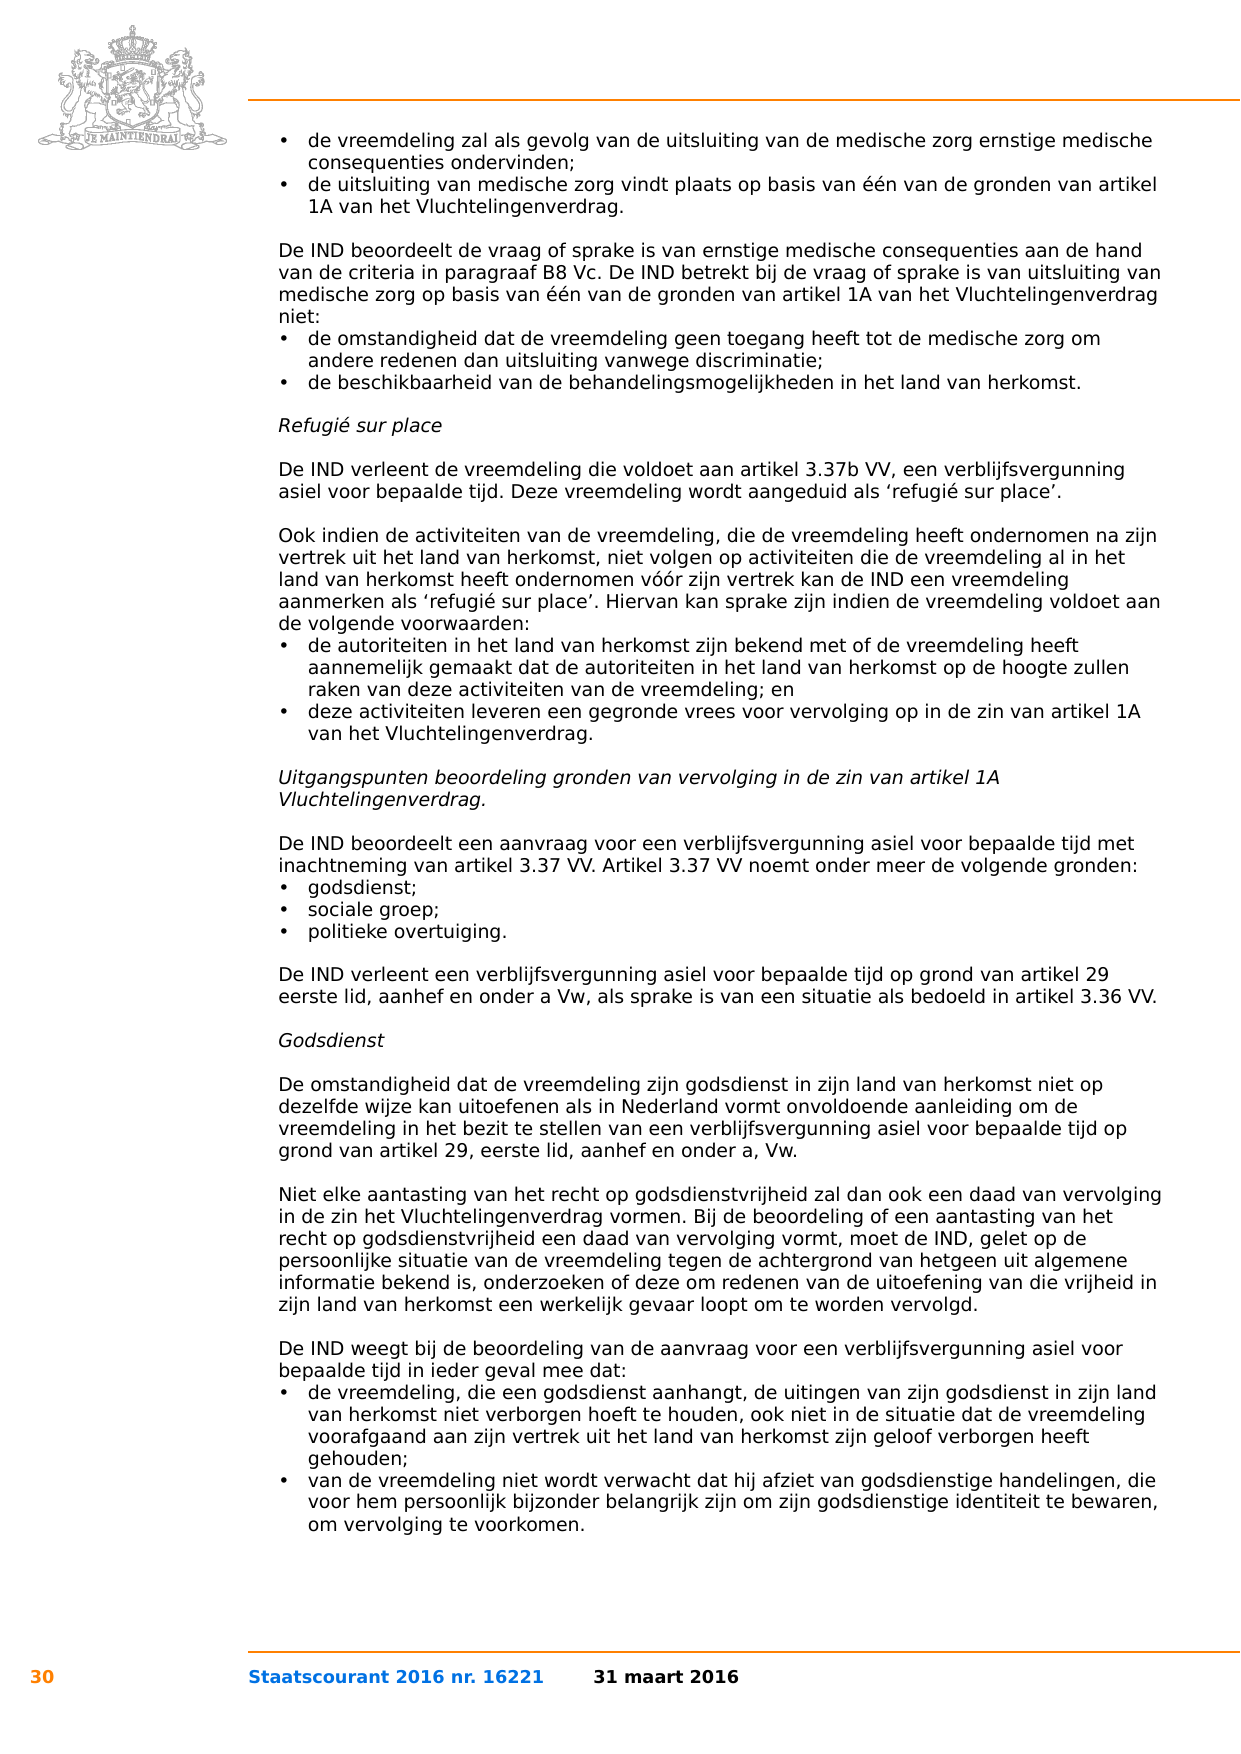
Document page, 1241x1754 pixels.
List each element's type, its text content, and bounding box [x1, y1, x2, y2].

text • de uitsluiting van medische zorg vindt plaats op basis van één van de gronden van artikel 1A van het Vluchtelingenverdrag. [278, 174, 1163, 218]
text De IND verleent de vreemdeling die voldoet aan artikel 3.37b VV, een verblijfsvergunning asiel voor bepaalde tijd. Deze vreemdeling wordt aangeduid als ‘refugié sur place’. [278, 459, 1163, 503]
text De IND beoordeelt de vraag of sprake is van ernstige medische consequenties aan de hand van de criteria in paragraaf B8 Vc. De IND betrekt bij de vraag of sprake is van uitsluiting van medische zorg op basis van één van de gronden van artikel 1A van het Vluchtelingenverdrag niet: [278, 240, 1163, 328]
subtitle Refugié sur place [278, 415, 1163, 437]
text • van de vreemdeling niet wordt verwacht dat hij afziet van godsdienstige handelingen, die voor hem persoonlijk bijzonder belangrijk zijn om zijn godsdienstige identiteit te bewaren, om vervolging te voorkomen. [278, 1469, 1163, 1535]
text • de vreemdeling, die een godsdienst aanhangt, de uitingen van zijn godsdienst in zijn land van herkomst niet verborgen hoeft te houden, ook niet in de situatie dat de vreemdeling voorafgaand aan zijn vertrek uit het land van herkomst zijn geloof verborgen heeft gehouden; [278, 1382, 1163, 1469]
text Niet elke aantasting van het recht op godsdienstvrijheid zal dan ook een daad van vervolging in de zin het Vluchtelingenverdrag vormen. Bij de beoordeling of een aantasting van het recht op godsdienstvrijheid een daad van vervolging vormt, moet de IND, gelet op de persoonlijke situatie van de vreemdeling tegen de achtergrond van hetgeen uit algemene informatie bekend is, onderzoeken of deze om redenen van de uitoefening van die vrijheid in zijn land van herkomst een werkelijk gevaar loopt om te worden vervolgd. [278, 1184, 1163, 1316]
text • deze activiteiten leveren een gegronde vrees voor vervolging op in de zin van artikel 1A van het Vluchtelingenverdrag. [278, 701, 1163, 745]
text • de omstandigheid dat de vreemdeling geen toegang heeft tot de medische zorg om andere redenen dan uitsluiting vanwege discriminatie; [278, 328, 1163, 372]
text • de beschikbaarheid van de behandelingsmogelijkheden in het land van herkomst. [278, 372, 1163, 393]
text • sociale groep; [278, 898, 1163, 921]
text De IND verleent een verblijfsvergunning asiel voor bepaalde tijd op grond van artikel 29 eerste lid, aanhef en onder a Vw, als sprake is van een situatie als bedoeld in artikel 3.36 VV. [278, 964, 1163, 1008]
text Ook indien de activiteiten van de vreemdeling, die de vreemdeling heeft ondernomen na zijn vertrek uit het land van herkomst, niet volgen op activiteiten die de vreemdeling al in het land van herkomst heeft ondernomen vóór zijn vertrek kan de IND een vreemdeling aanmerken als ‘refugié sur place’. Hiervan kan sprake zijn indien de vreemdeling voldoet aan de volgende voorwaarden: [278, 525, 1163, 635]
subtitle Godsdienst [278, 1030, 1163, 1052]
picture [38, 25, 227, 150]
text • de autoriteiten in het land van herkomst zijn bekend met of de vreemdeling heeft aannemelijk gemaakt dat de autoriteiten in het land van herkomst op de hoogte zullen raken van deze activiteiten van de vreemdeling; en [278, 635, 1163, 701]
text • de vreemdeling zal als gevolg van de uitsluiting van de medische zorg ernstige medische consequenties ondervinden; [278, 130, 1163, 174]
text De IND beoordeelt een aanvraag voor een verblijfsvergunning asiel voor bepaalde tijd met inachtneming van artikel 3.37 VV. Artikel 3.37 VV noemt onder meer de volgende gronden: [278, 833, 1163, 877]
subtitle Uitgangspunten beoordeling gronden van vervolging in de zin van artikel 1A Vluchtelingenverdrag. [278, 767, 1163, 811]
text De omstandigheid dat de vreemdeling zijn godsdienst in zijn land van herkomst niet op dezelfde wijze kan uitoefenen als in Nederland vormt onvoldoende aanleiding om de vreemdeling in het bezit te stellen van een verblijfsvergunning asiel voor bepaalde tijd op grond van artikel 29, eerste lid, aanhef en onder a, Vw. [278, 1074, 1163, 1162]
text • politieke overtuiging. [278, 921, 1163, 942]
text • godsdienst; [278, 877, 1163, 898]
text De IND weegt bij de beoordeling van de aanvraag voor een verblijfsvergunning asiel voor bepaalde tijd in ieder geval mee dat: [278, 1338, 1163, 1382]
